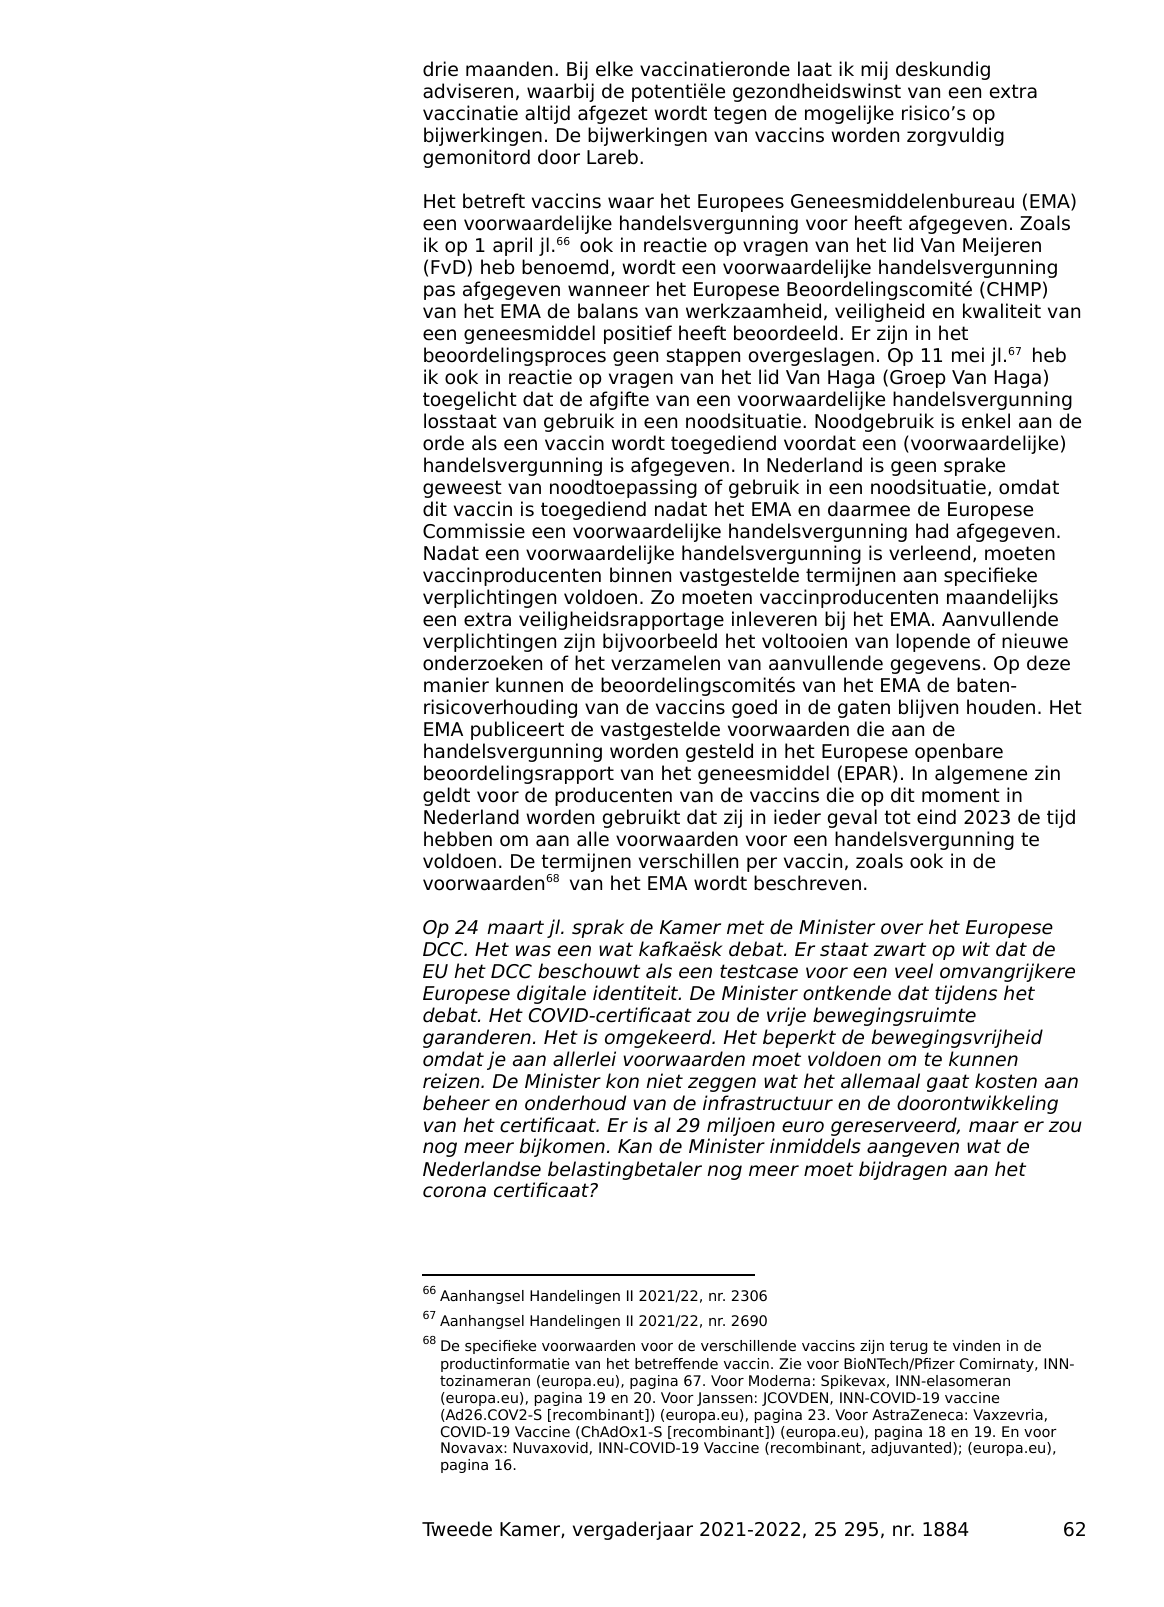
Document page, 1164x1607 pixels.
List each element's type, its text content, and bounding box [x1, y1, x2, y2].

text Nadat een voorwaardelijke handelsvergunning is verleend, moeten vaccinproducenten binnen vastgestelde termijnen aan specifieke verplichtingen voldoen. Zo moeten vaccinproducenten maandelijks een extra veiligheidsrapportage inleveren bij het EMA. Aanvullende verplichtingen zijn bijvoorbeeld het voltooien van lopende of nieuwe onderzoeken of het verzamelen van aanvullende gegevens. Op deze manier kunnen de beoordelingscomités van het EMA de baten-risicoverhouding van de vaccins goed in de gaten blijven houden. Het EMA publiceert de vastgestelde voorwaarden die aan de handelsvergunning worden gesteld in het Europese openbare beoordelingsrapport van het geneesmiddel (EPAR). In algemene zin geldt voor de producenten van de vaccins die op dit moment in Nederland worden gebruikt dat zij in ieder geval tot eind 2023 de tijd hebben om aan alle voorwaarden voor een handelsvergunning te voldoen. De termijnen verschillen per vaccin, zoals ook in de voorwaarden van het EMA wordt beschreven. [422, 543, 1087, 894]
text Het betreft vaccins waar het Europees Geneesmiddelenbureau (EMA) een voorwaardelijke handelsvergunning voor heeft afgegeven. Zoals ik op 1 april jl. ook in reactie op vragen van het lid Van Meijeren (FvD) heb benoemd, wordt een voorwaardelijke handelsvergunning pas afgegeven wanneer het Europese Beoordelingscomité (CHMP) van het EMA de balans van werkzaamheid, veiligheid en kwaliteit van een geneesmiddel positief heeft beoordeeld. Er zijn in het beoordelingsproces geen stappen overgeslagen. Op 11 mei jl. heb ik ook in reactie op vragen van het lid Van Haga (Groep Van Haga) toegelicht dat de afgifte van een voorwaardelijke handelsvergunning losstaat van gebruik in een noodsituatie. Noodgebruik is enkel aan de orde als een vaccin wordt toegediend voordat een (voorwaardelijke) handelsvergunning is afgegeven. In Nederland is geen sprake geweest van noodtoepassing of gebruik in een noodsituatie, omdat dit vaccin is toegediend nadat het EMA en daarmee de Europese Commissie een voorwaardelijke handelsvergunning had afgegeven. [422, 191, 1087, 543]
text Op 24 maart jl. sprak de Kamer met de Minister over het Europese DCC. Het was een wat kafkaësk debat. Er staat zwart op wit dat de EU het DCC beschouwt als een testcase voor een veel omvangrijkere Europese digitale identiteit. De Minister ontkende dat tijdens het debat. Het COVID-certificaat zou de vrije bewegingsruimte garanderen. Het is omgekeerd. Het beperkt de bewegingsvrijheid omdat je aan allerlei voorwaarden moet voldoen om te kunnen reizen. De Minister kon niet zeggen wat het allemaal gaat kosten aan beheer en onderhoud van de infrastructuur en de doorontwikkeling van het certificaat. Er is al 29 miljoen euro gereserveerd, maar er zou nog meer bijkomen. Kan de Minister inmiddels aangeven wat de Nederlandse belastingbetaler nog meer moet bijdragen aan het corona certificaat? [422, 917, 1087, 1202]
text Aanhangsel Handelingen II 2021/22, nr. 2306 [422, 1284, 1087, 1306]
text De specifieke voorwaarden voor de verschillende vaccins zijn terug te vinden in de productinformatie van het betreffende vaccin. Zie voor BioNTech/Pfizer Comirnaty, INN-tozinameran (europa.eu), pagina 67. Voor Moderna: Spikevax, INN-elasomeran (europa.eu), pagina 19 en 20. Voor Janssen: JCOVDEN, INN-COVID-19 vaccine (Ad26.COV2-S [recombinant]) (europa.eu), pagina 23. Voor AstraZeneca: Vaxzevria, COVID-19 Vaccine (ChAdOx1-S [recombinant]) (europa.eu), pagina 18 en 19. En voor Novavax: Nuvaxovid, INN-COVID-19 Vaccine (recombinant, adjuvanted); (europa.eu), pagina 16. [422, 1334, 1087, 1474]
text drie maanden. Bij elke vaccinatieronde laat ik mij deskundig adviseren, waarbij de potentiële gezondheidswinst van een extra vaccinatie altijd afgezet wordt tegen de mogelijke risico’s op bijwerkingen. De bijwerkingen van vaccins worden zorgvuldig gemonitord door Lareb. [422, 59, 1087, 169]
text Aanhangsel Handelingen II 2021/22, nr. 2690 [422, 1309, 1087, 1331]
